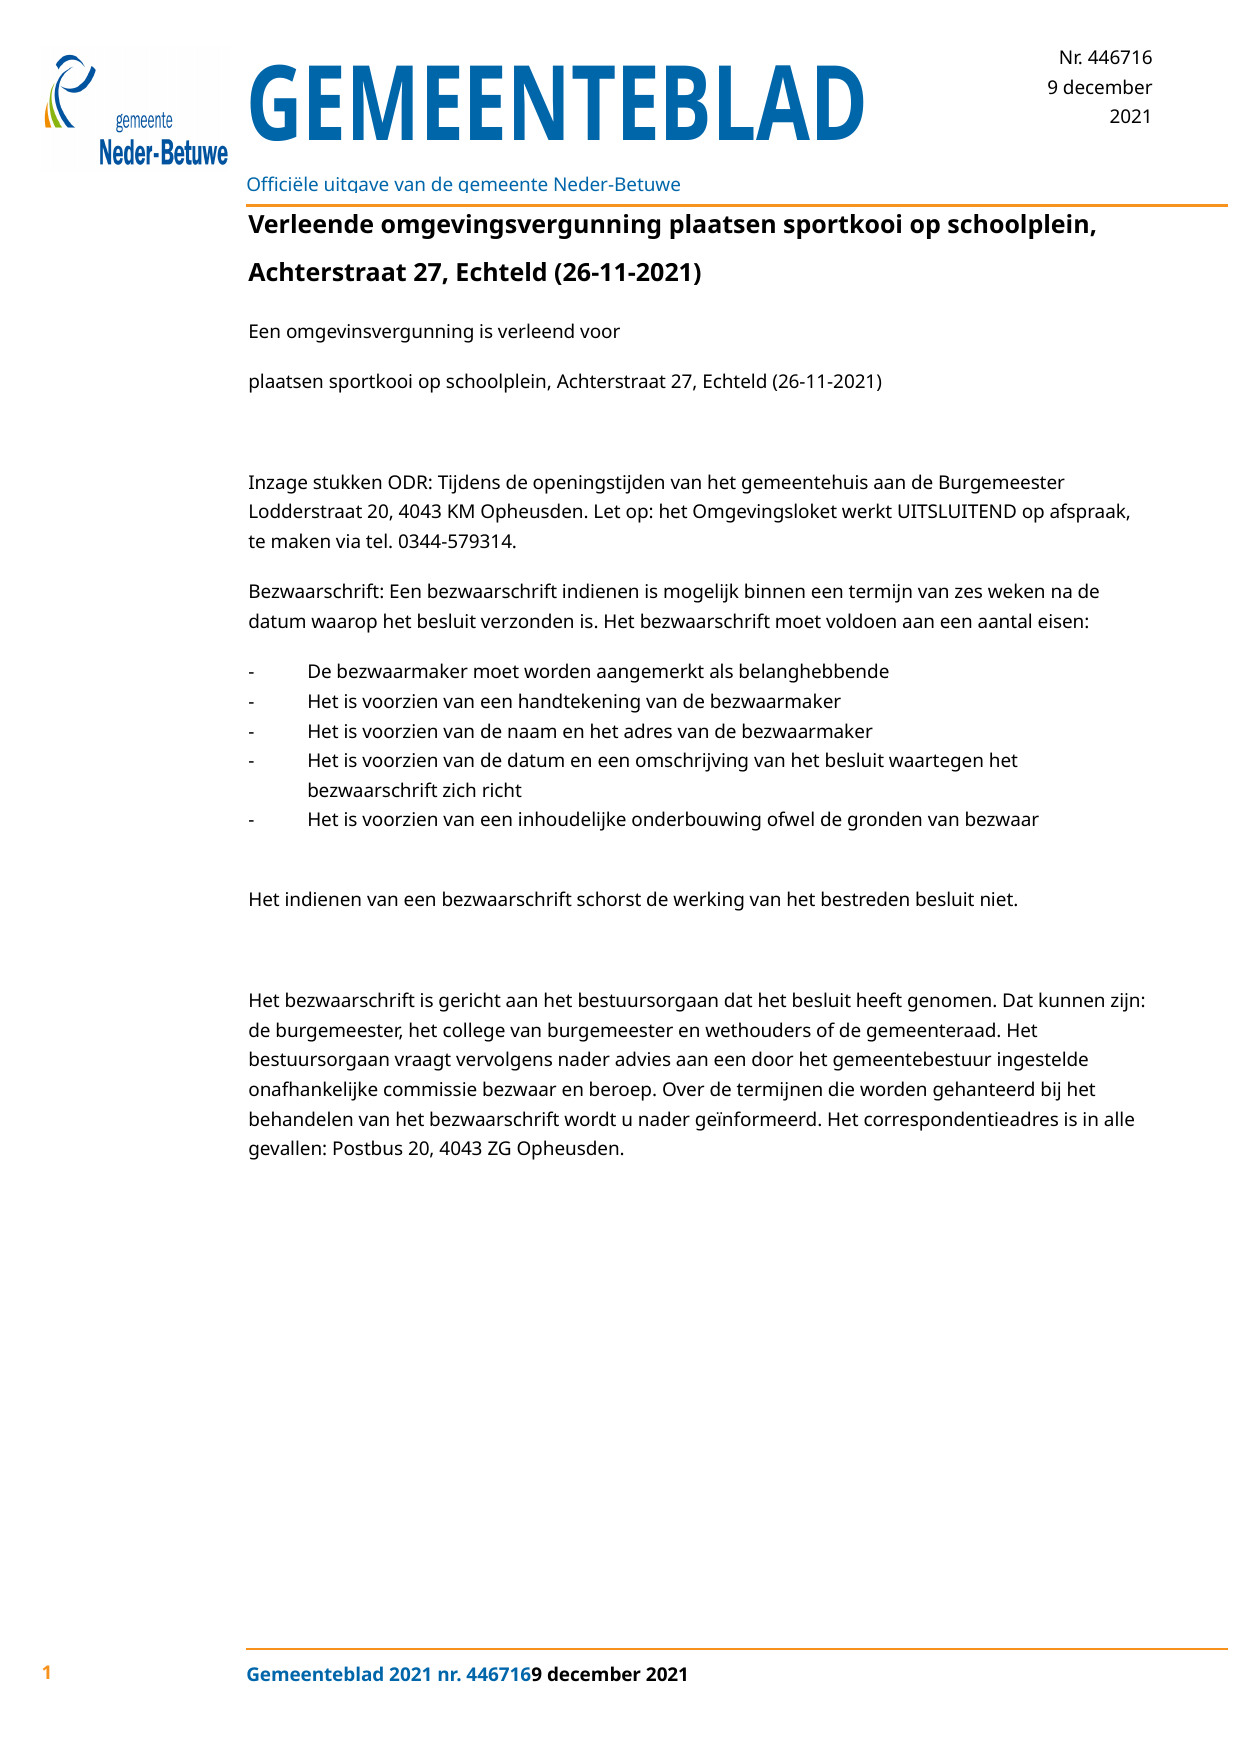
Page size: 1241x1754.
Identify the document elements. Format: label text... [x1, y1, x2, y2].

list Het is voorzien van een handtekening van de bezwaarmaker [248, 688, 1152, 714]
text plaatsen sportkooi op schoolplein, Achterstraat 27, Echteld (26-11-2021) [248, 368, 1152, 394]
text Inzage stukken ODR: Tijdens de openingstijden van het gemeentehuis aan de Burgemeester Lodderstraat 20, 4043 KM Opheusden. Let op: het Omgevingsloket werkt UITSLUITEND op afspraak, te maken via tel. 0344-579314. [248, 469, 1152, 554]
list De bezwaarmaker moet worden aangemerkt als belanghebbende [248, 659, 1152, 684]
text Het bezwaarschrift is gericht aan het bestuursorgaan dat het besluit heeft genomen. Dat kunnen zijn: de burgemeester, het college van burgemeester en wethouders of de gemeenteraad. Het bestuursorgaan vraagt vervolgens nader advies aan een door het gemeentebestuur ingestelde onafhankelijke commissie bezwaar en beroep. Over de termijnen die worden gehanteerd bij het behandelen van het bezwaarschrift wordt u nader geïnformeerd. Het correspondentieadres is in alle gevallen: Postbus 20, 4043 ZG Opheusden. [248, 987, 1152, 1161]
list Het is voorzien van de datum en een omschrijving van het besluit waartegen het bezwaarschrift zich richt [248, 747, 1152, 803]
list Het is voorzien van de naam en het adres van de bezwaarmaker [248, 718, 1152, 744]
text Bezwaarschrift: Een bezwaarschrift indienen is mogelijk binnen een termijn van zes weken na de datum waarop het besluit verzonden is. Het bezwaarschrift moet voldoen aan een aantal eisen: [248, 579, 1152, 634]
text Het indienen van een bezwaarschrift schorst de werking van het bestreden besluit niet. [248, 887, 1152, 912]
picture [41, 47, 231, 172]
text Een omgevinsvergunning is verleend voor [248, 318, 1152, 344]
text Verleende omgevingsvergunning plaatsen sportkooi op schoolplein, Achterstraat 27, Echteld (26-11-2021) [248, 207, 1152, 288]
list Het is voorzien van een inhoudelijke onderbouwing ofwel de gronden van bezwaar [248, 807, 1152, 832]
